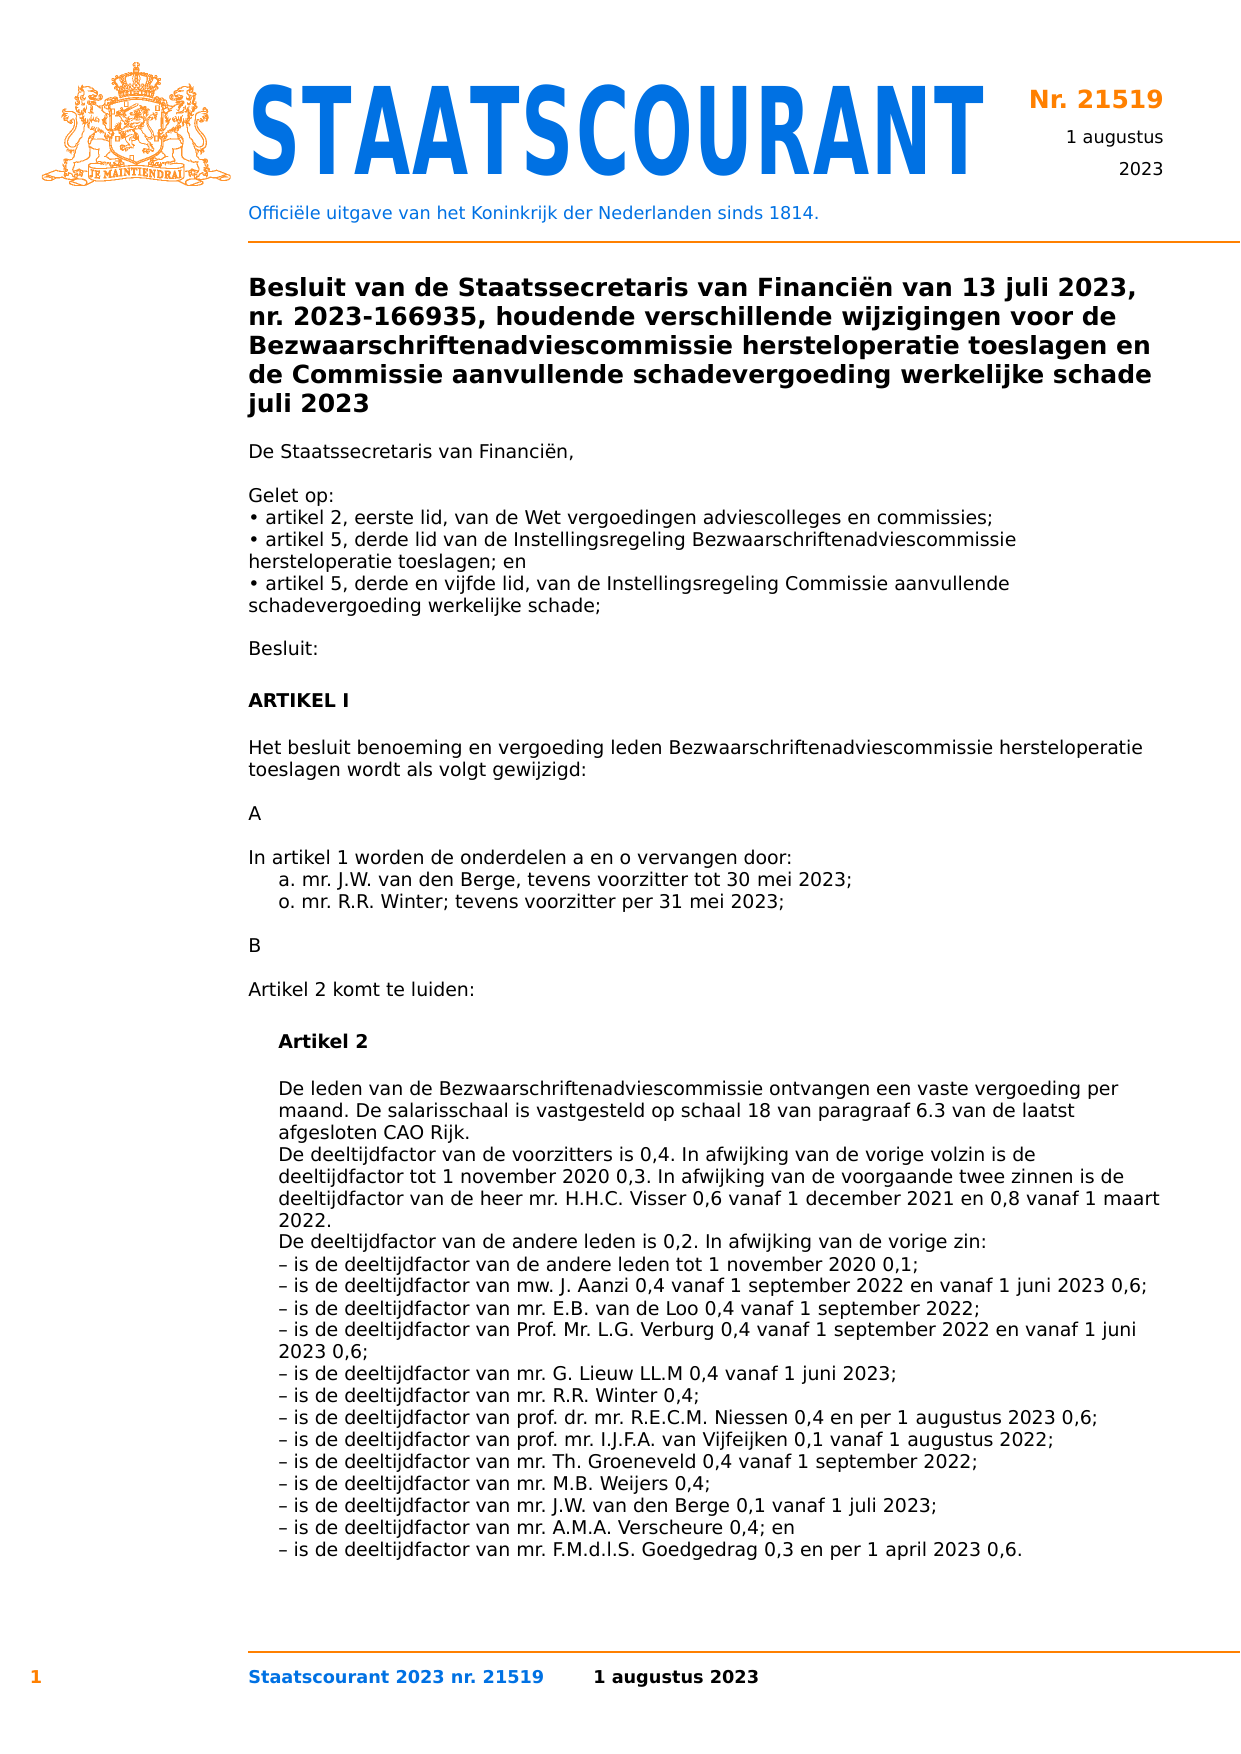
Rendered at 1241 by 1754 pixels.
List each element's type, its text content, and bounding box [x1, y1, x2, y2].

text Gelet op: [248, 484, 1163, 507]
text – is de deeltijdfactor van mr. F.M.d.l.S. Goedgedrag 0,3 en per 1 april 2023 0,6. [278, 1539, 1163, 1561]
text B [248, 935, 1163, 957]
text Artikel 2 komt te luiden: [248, 979, 1163, 1001]
text – is de deeltijdfactor van mr. A.M.A. Verscheure 0,4; en [278, 1517, 1163, 1539]
text Het besluit benoeming en vergoeding leden Bezwaarschriftenadviescommissie hersteloperatie toeslagen wordt als volgt gewijzigd: [248, 737, 1163, 781]
text De Staatssecretaris van Financiën, [248, 441, 1163, 463]
text – is de deeltijdfactor van mw. J. Aanzi 0,4 vanaf 1 september 2022 en vanaf 1 juni 2023 0,6; [278, 1275, 1163, 1297]
text De leden van de Bezwaarschriftenadviescommissie ontvangen een vaste vergoeding per maand. De salarisschaal is vastgesteld op schaal 18 van paragraaf 6.3 van de laatst afgesloten CAO Rijk. [278, 1078, 1163, 1143]
text – is de deeltijdfactor van prof. mr. I.J.F.A. van Vijfeijken 0,1 vanaf 1 augustus 2022; [278, 1429, 1163, 1451]
text • artikel 5, derde en vijfde lid, van de Instellingsregeling Commissie aanvullende schadevergoeding werkelijke schade; [248, 572, 1163, 616]
table_header Nr. 21519 [998, 62, 1240, 121]
text – is de deeltijdfactor van mr. J.W. van den Berge 0,1 vanaf 1 juli 2023; [278, 1495, 1163, 1517]
text – is de deeltijdfactor van prof. dr. mr. R.E.C.M. Niessen 0,4 en per 1 augustus 2023 0,6; [278, 1407, 1163, 1429]
text – is de deeltijdfactor van mr. R.R. Winter 0,4; [278, 1385, 1163, 1407]
text – is de deeltijdfactor van mr. Th. Groeneveld 0,4 vanaf 1 september 2022; [278, 1451, 1163, 1473]
table_header [25, 62, 248, 241]
text – is de deeltijdfactor van mr. G. Lieuw LL.M 0,4 vanaf 1 juni 2023; [278, 1363, 1163, 1385]
text a. mr. J.W. van den Berge, tevens voorzitter tot 30 mei 2023; [278, 869, 1163, 891]
table_cell 2023 [998, 153, 1240, 203]
text De deeltijdfactor van de voorzitters is 0,4. In afwijking van de vorige volzin is de deeltijdfactor tot 1 november 2020 0,3. In afwijking van de voorgaande twee zinnen is de deeltijdfactor van de heer mr. H.H.C. Visser 0,6 vanaf 1 december 2021 en 0,8 vanaf 1 maart 2022. [278, 1143, 1163, 1231]
text De deeltijdfactor van de andere leden is 0,2. In afwijking van de vorige zin: [278, 1231, 1163, 1253]
table_header STAATSCOURANT [248, 62, 998, 203]
text o. mr. R.R. Winter; tevens voorzitter per 31 mei 2023; [278, 891, 1163, 913]
subtitle Besluit van de Staatssecretaris van Financiën van 13 juli 2023, nr. 2023-166935, houdende verschillende wijzigingen voor de Bezwaarschriftenadviescommissie hersteloperatie toeslagen en de Commissie aanvullende schadevergoeding werkelijke schade juli 2023 [248, 273, 1163, 419]
text – is de deeltijdfactor van mr. M.B. Weijers 0,4; [278, 1473, 1163, 1495]
text In artikel 1 worden de onderdelen a en o vervangen door: [248, 847, 1163, 869]
table_cell Officiële uitgave van het Koninkrijk der Nederlanden sinds 1814. [248, 203, 1240, 241]
subtitle ARTIKEL I [248, 690, 1163, 712]
text A [248, 803, 1163, 825]
text – is de deeltijdfactor van Prof. Mr. L.G. Verburg 0,4 vanaf 1 september 2022 en vanaf 1 juni 2023 0,6; [278, 1319, 1163, 1363]
picture [41, 62, 231, 186]
text Besluit: [248, 638, 1163, 660]
text • artikel 5, derde lid van de Instellingsregeling Bezwaarschriftenadviescommissie hersteloperatie toeslagen; en [248, 528, 1163, 572]
text – is de deeltijdfactor van de andere leden tot 1 november 2020 0,1; [278, 1253, 1163, 1275]
subtitle Artikel 2 [278, 1031, 1163, 1053]
text – is de deeltijdfactor van mr. E.B. van de Loo 0,4 vanaf 1 september 2022; [278, 1297, 1163, 1319]
table_cell 1 augustus [998, 121, 1240, 153]
text • artikel 2, eerste lid, van de Wet vergoedingen adviescolleges en commissies; [248, 507, 1163, 528]
